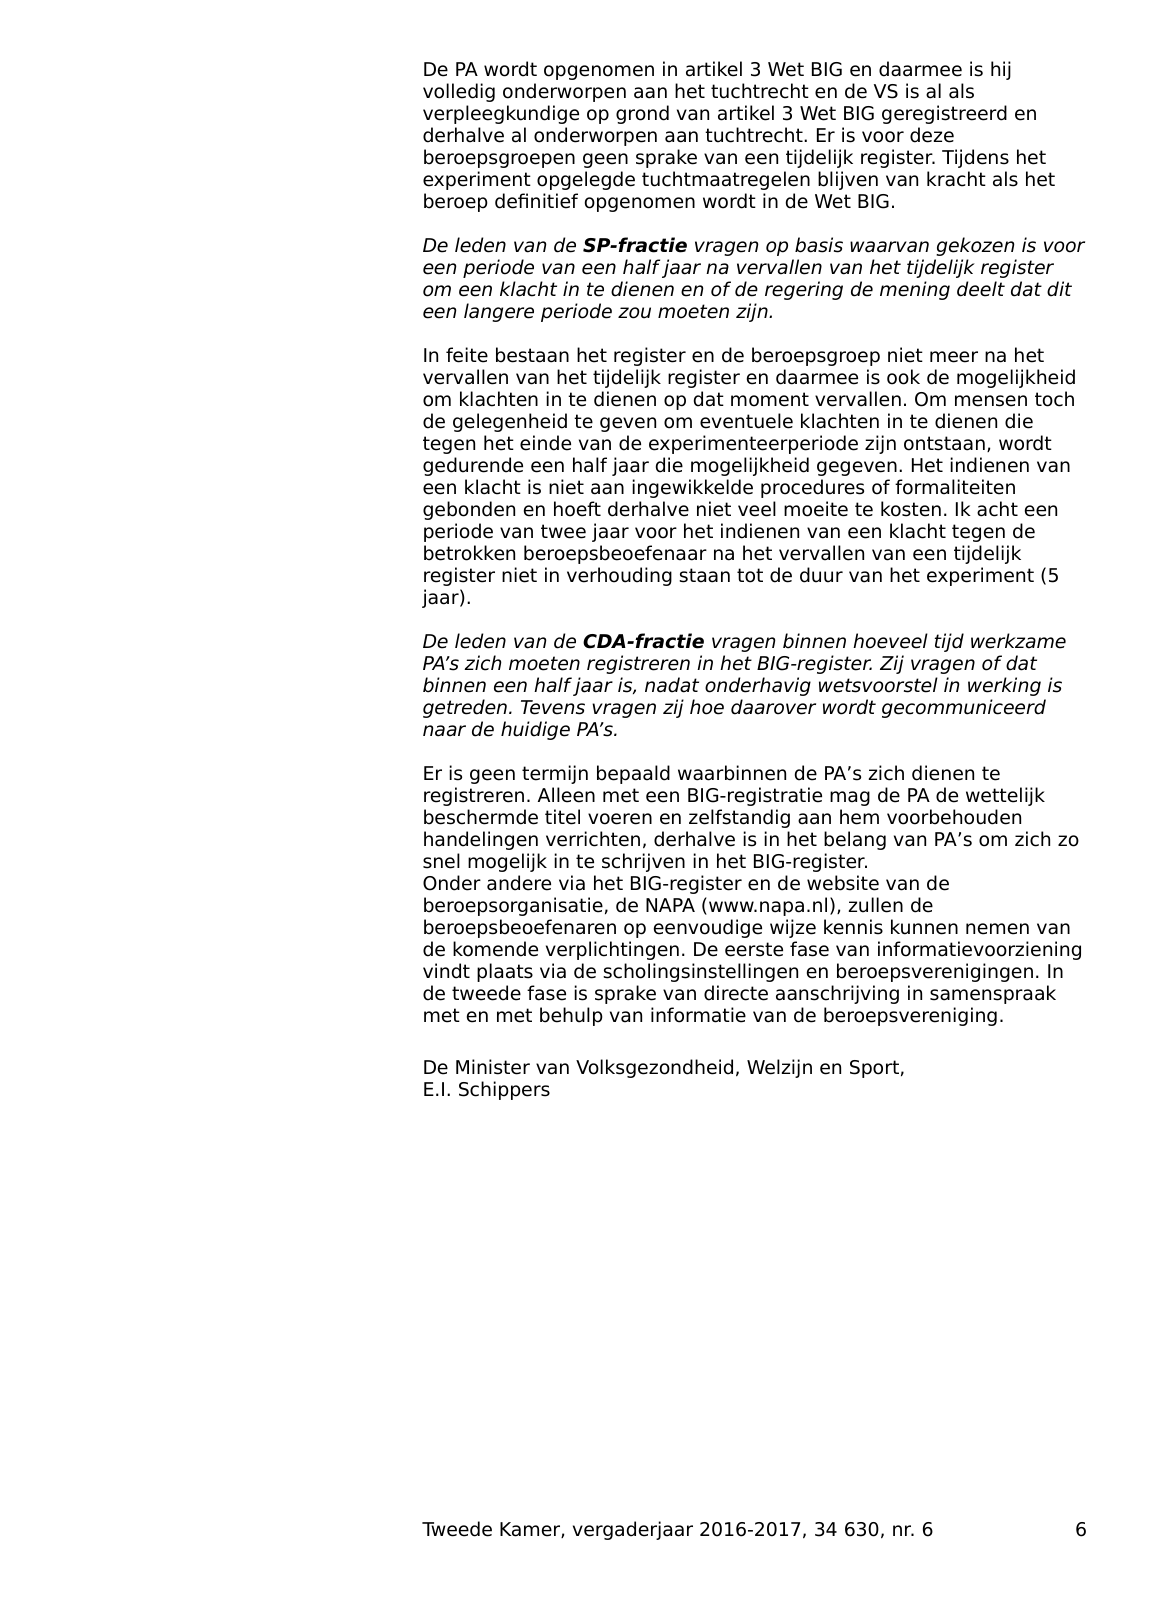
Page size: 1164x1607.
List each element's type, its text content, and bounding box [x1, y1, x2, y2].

text De leden van de CDA-fractie vragen binnen hoeveel tijd werkzame PA’s zich moeten registreren in het BIG-register. Zij vragen of dat binnen een half jaar is, nadat onderhavig wetsvoorstel in werking is getreden. Tevens vragen zij hoe daarover wordt gecommuniceerd naar de huidige PA’s. [422, 631, 1087, 741]
text Er is geen termijn bepaald waarbinnen de PA’s zich dienen te registreren. Alleen met een BIG-registratie mag de PA de wettelijk beschermde titel voeren en zelfstandig aan hem voorbehouden handelingen verrichten, derhalve is in het belang van PA’s om zich zo snel mogelijk in te schrijven in het BIG-register. [422, 763, 1087, 873]
text De leden van de SP-fractie vragen op basis waarvan gekozen is voor een periode van een half jaar na vervallen van het tijdelijk register om een klacht in te dienen en of de regering de mening deelt dat dit een langere periode zou moeten zijn. [422, 235, 1087, 323]
text De PA wordt opgenomen in artikel 3 Wet BIG en daarmee is hij volledig onderworpen aan het tuchtrecht en de VS is al als verpleegkundige op grond van artikel 3 Wet BIG geregistreerd en derhalve al onderworpen aan tuchtrecht. Er is voor deze beroepsgroepen geen sprake van een tijdelijk register. Tijdens het experiment opgelegde tuchtmaatregelen blijven van kracht als het beroep definitief opgenomen wordt in de Wet BIG. [422, 59, 1087, 213]
text De Minister van Volksgezondheid, Welzijn en Sport, E.I. Schippers [422, 1057, 1087, 1101]
text In feite bestaan het register en de beroepsgroep niet meer na het vervallen van het tijdelijk register en daarmee is ook de mogelijkheid om klachten in te dienen op dat moment vervallen. Om mensen toch de gelegenheid te geven om eventuele klachten in te dienen die tegen het einde van de experimenteerperiode zijn ontstaan, wordt gedurende een half jaar die mogelijkheid gegeven. Het indienen van een klacht is niet aan ingewikkelde procedures of formaliteiten gebonden en hoeft derhalve niet veel moeite te kosten. Ik acht een periode van twee jaar voor het indienen van een klacht tegen de betrokken beroepsbeoefenaar na het vervallen van een tijdelijk register niet in verhouding staan tot de duur van het experiment (5 jaar). [422, 345, 1087, 609]
text Onder andere via het BIG-register en de website van de beroepsorganisatie, de NAPA (www.napa.nl), zullen de beroepsbeoefenaren op eenvoudige wijze kennis kunnen nemen van de komende verplichtingen. De eerste fase van informatievoorziening vindt plaats via de scholingsinstellingen en beroepsverenigingen. In de tweede fase is sprake van directe aanschrijving in samenspraak met en met behulp van informatie van de beroepsvereniging. [422, 873, 1087, 1027]
